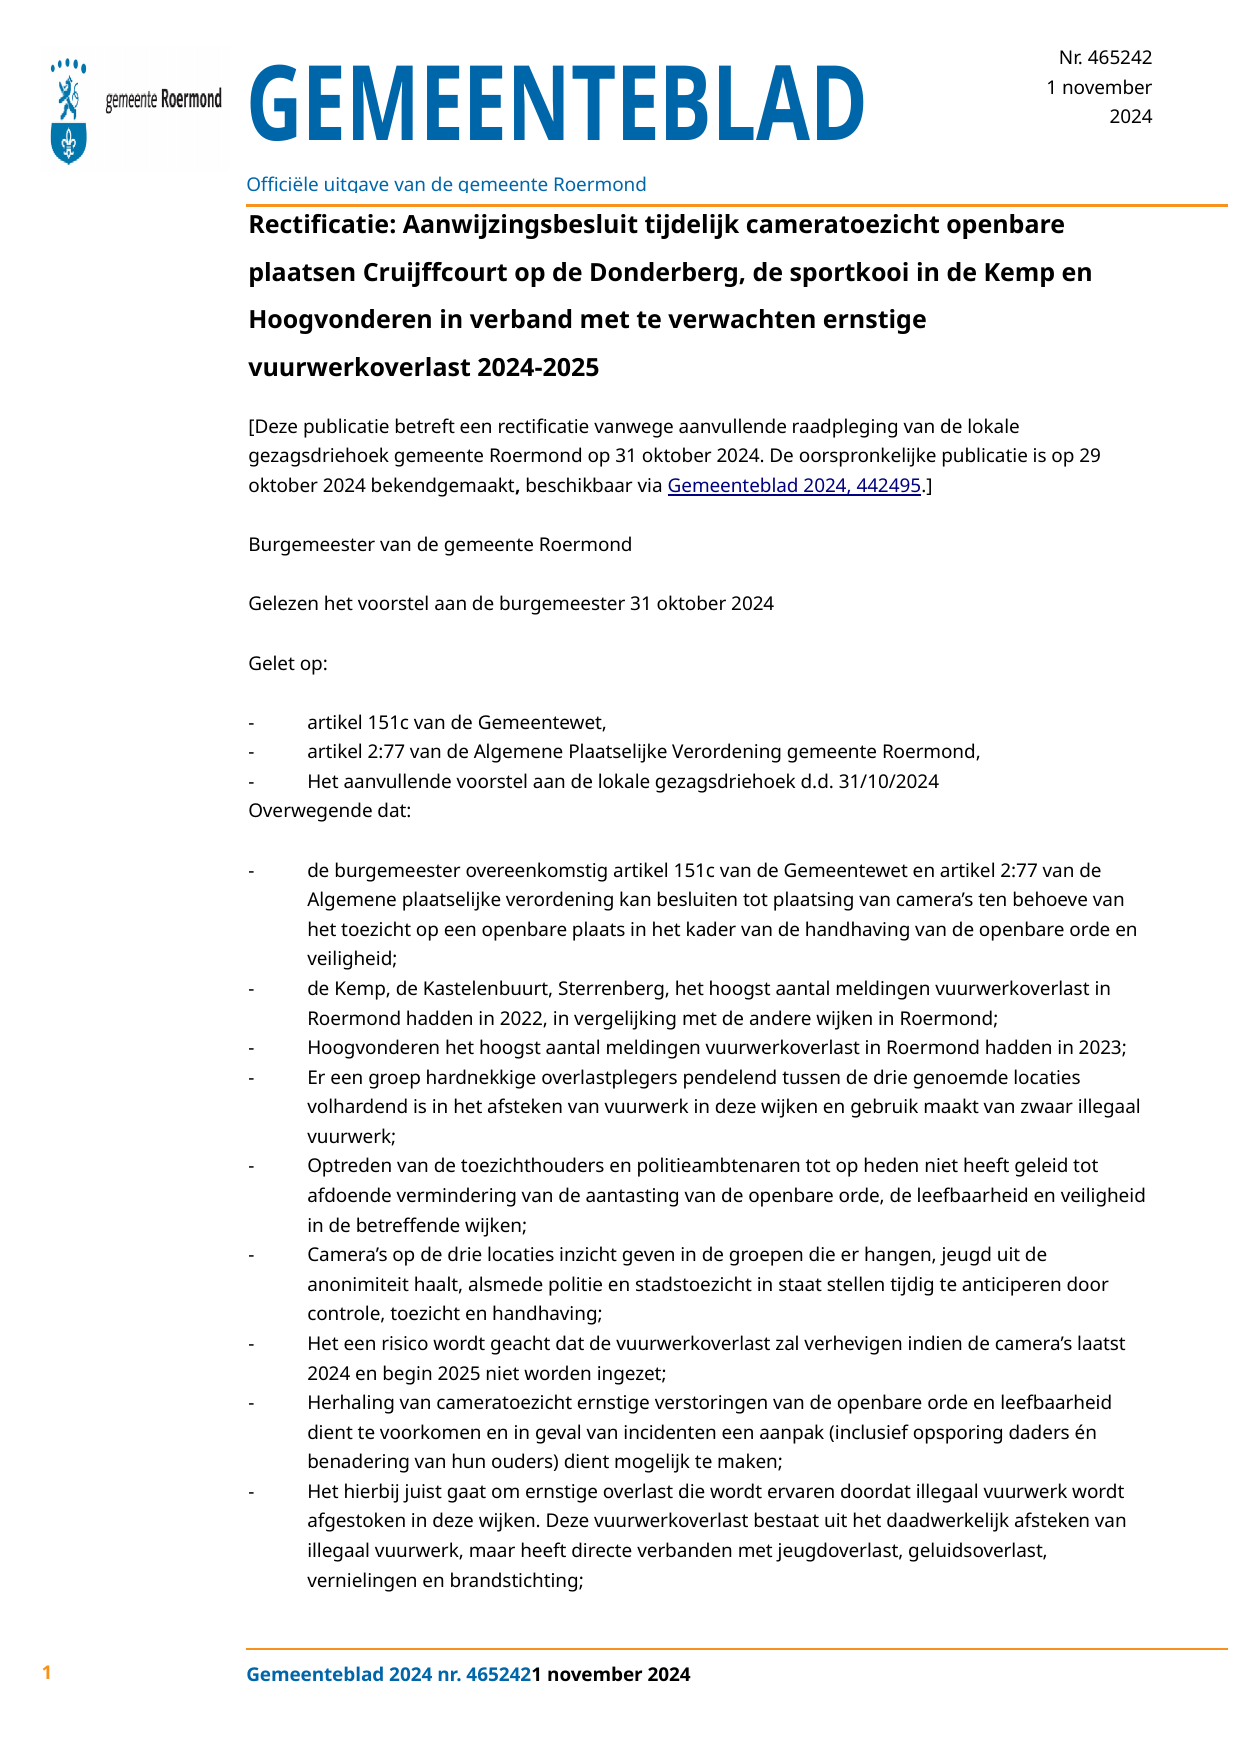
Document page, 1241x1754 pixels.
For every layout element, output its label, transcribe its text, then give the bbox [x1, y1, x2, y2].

text Rectificatie: Aanwijzingsbesluit tijdelijk cameratoezicht openbare plaatsen Cruijffcourt op de Donderberg, de sportkooi in de Kemp en Hoogvonderen in verband met te verwachten ernstige vuurwerkoverlast 2024-2025 [248, 207, 1152, 384]
text Gelezen het voorstel aan de burgemeester 31 oktober 2024 [248, 591, 1152, 616]
list de burgemeester overeenkomstig artikel 151c van de Gemeentewet en artikel 2:77 van de Algemene plaatselijke verordening kan besluiten tot plaatsing van camera’s ten behoeve van het toezicht op een openbare plaats in het kader van de handhaving van de openbare orde en veiligheid; [248, 857, 1152, 971]
list Het aanvullende voorstel aan de lokale gezagsdriehoek d.d. 31/10/2024 [248, 768, 1152, 794]
list Er een groep hardnekkige overlastplegers pendelend tussen de drie genoemde locaties volhardend is in het afsteken van vuurwerk in deze wijken en gebruik maakt van zwaar illegaal vuurwerk; [248, 1064, 1152, 1149]
list Camera’s op de drie locaties inzicht geven in de groepen die er hangen, jeugd uit de anonimiteit haalt, alsmede politie en stadstoezicht in staat stellen tijdig te anticiperen door controle, toezicht en handhaving; [248, 1241, 1152, 1326]
picture [41, 47, 231, 172]
list Optreden van de toezichthouders en politieambtenaren tot op heden niet heeft geleid tot afdoende vermindering van de aantasting van de openbare orde, de leefbaarheid en veiligheid in de betreffende wijken; [248, 1153, 1152, 1238]
list artikel 2:77 van de Algemene Plaatselijke Verordening gemeente Roermond, [248, 738, 1152, 764]
list Het een risico wordt geacht dat de vuurwerkoverlast zal verhevigen indien de camera’s laatst 2024 en begin 2025 niet worden ingezet; [248, 1330, 1152, 1386]
list de Kemp, de Kastelenbuurt, Sterrenberg, het hoogst aantal meldingen vuurwerkoverlast in Roermond hadden in 2022, in vergelijking met de andere wijken in Roermond; [248, 975, 1152, 1031]
text [Deze publicatie betreft een rectificatie vanwege aanvullende raadpleging van de lokale gezagsdriehoek gemeente Roermond op 31 oktober 2024. De oorspronkelijke publicatie is op 29 oktober 2024 bekendgemaakt, beschikbaar via Gemeenteblad 2024, 442495.] [248, 413, 1152, 498]
list Het hierbij juist gaat om ernstige overlast die wordt ervaren doordat illegaal vuurwerk wordt afgestoken in deze wijken. Deze vuurwerkoverlast bestaat uit het daadwerkelijk afsteken van illegaal vuurwerk, maar heeft directe verbanden met jeugdoverlast, geluidsoverlast, vernielingen en brandstichting; [248, 1478, 1152, 1593]
text Gelet op: [248, 650, 1152, 676]
list Hoogvonderen het hoogst aantal meldingen vuurwerkoverlast in Roermond hadden in 2023; [248, 1034, 1152, 1060]
text Overwegende dat: [248, 798, 1152, 823]
text Burgemeester van de gemeente Roermond [248, 531, 1152, 557]
list artikel 151c van de Gemeentewet, [248, 709, 1152, 735]
list Herhaling van cameratoezicht ernstige verstoringen van de openbare orde en leefbaarheid dient te voorkomen en in geval van incidenten een aanpak (inclusief opsporing daders én benadering van hun ouders) dient mogelijk te maken; [248, 1389, 1152, 1474]
